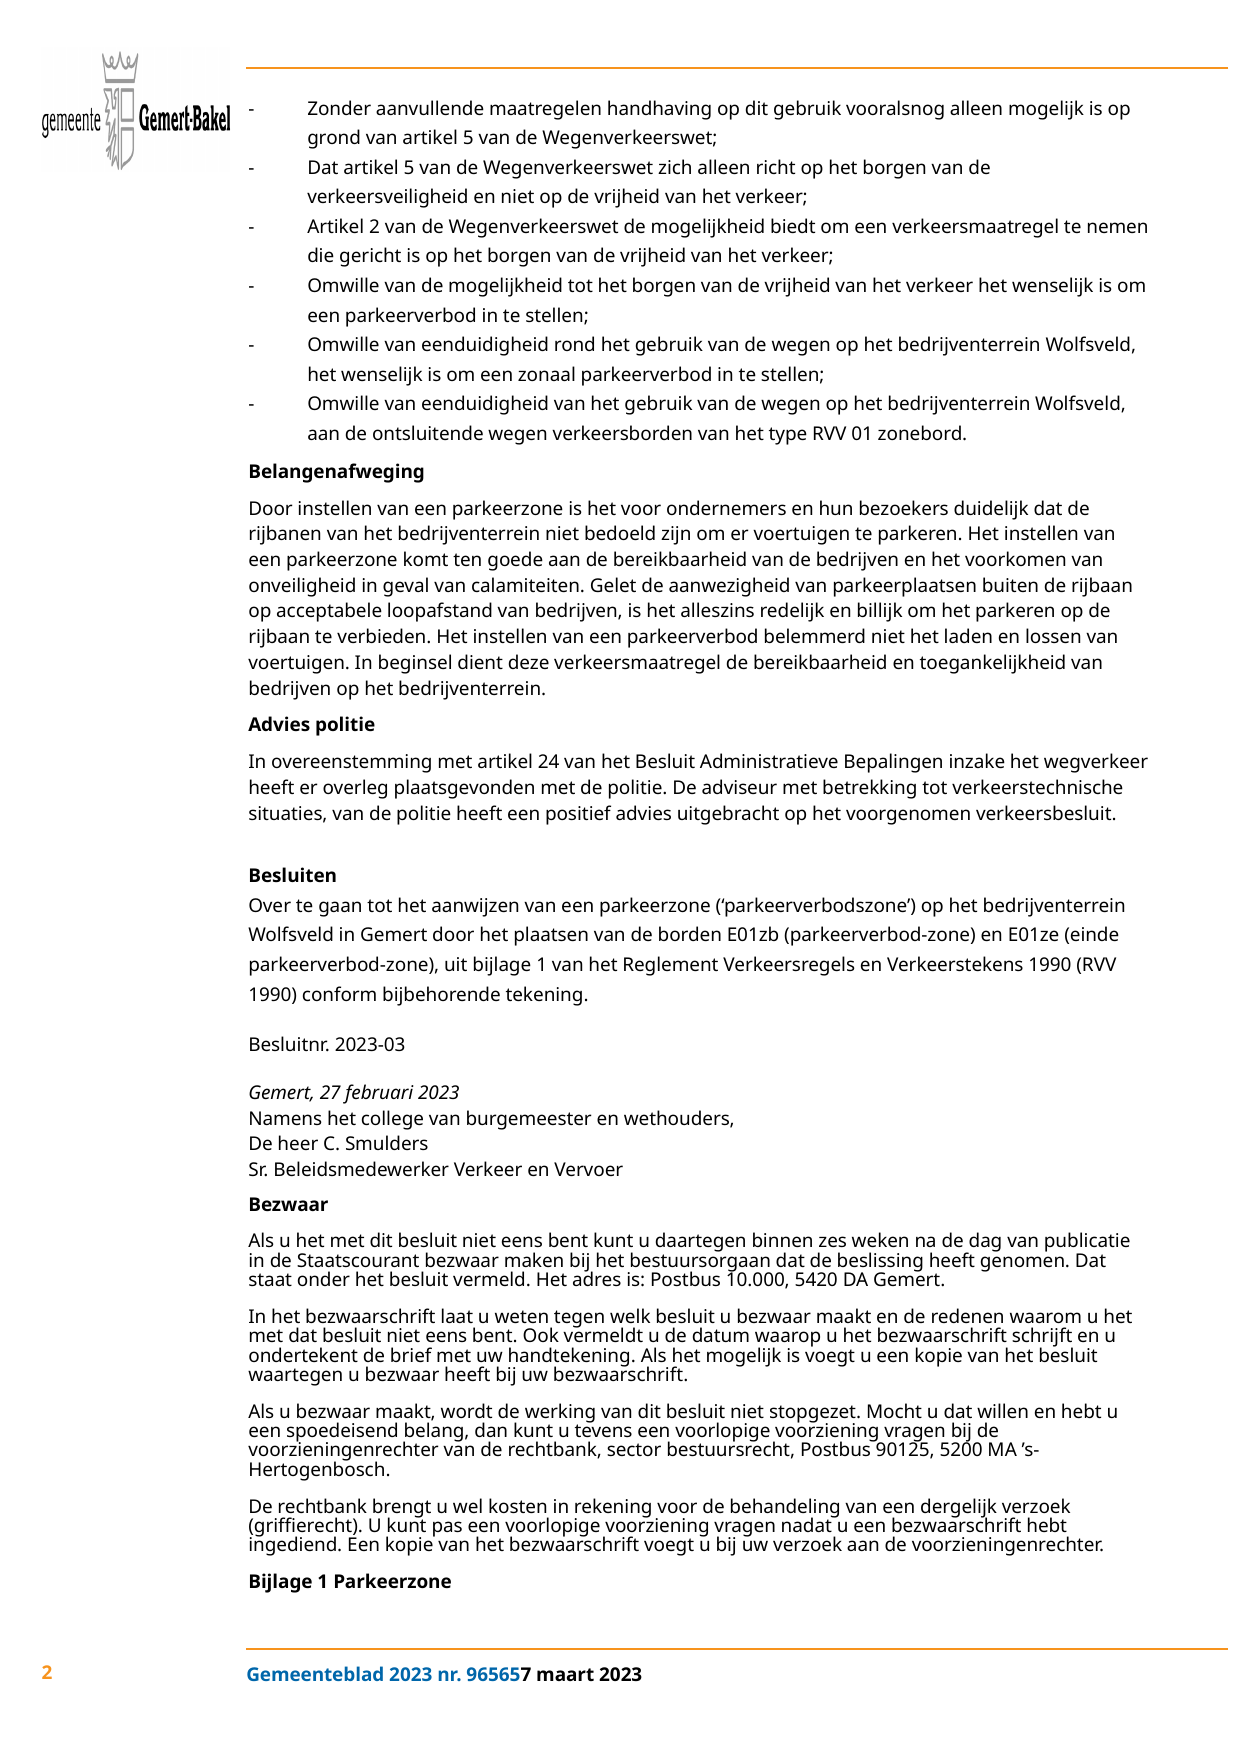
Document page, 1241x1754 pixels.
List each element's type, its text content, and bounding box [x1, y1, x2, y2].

text Belangenafweging [248, 458, 1152, 484]
text Besluiten [248, 862, 1152, 888]
text Als u bezwaar maakt, wordt de werking van dit besluit niet stopgezet. Mocht u dat willen en hebt u een spoedeisend belang, dan kunt u tevens een voorlopige voorziening vragen bij de voorzieningenrechter van de rechtbank, sector bestuursrecht, Postbus 90125, 5200 MA ’s-Hertogenbosch. [248, 1403, 1152, 1480]
text Over te gaan tot het aanwijzen van een parkeerzone (‘parkeerverbodszone’) op het bedrijventerrein Wolfsveld in Gemert door het plaatsen van de borden E01zb (parkeerverbod-zone) en E01ze (einde parkeerverbod-zone), uit bijlage 1 van het Reglement Verkeersregels en Verkeerstekens 1990 (RVV 1990) conform bijbehorende tekening. [248, 892, 1152, 1006]
picture [41, 47, 231, 172]
list Omwille van de mogelijkheid tot het borgen van de vrijheid van het verkeer het wenselijk is om een parkeerverbod in te stellen; [248, 272, 1152, 328]
text Namens het college van burgemeester en wethouders, [248, 1105, 1152, 1130]
list Omwille van eenduidigheid rond het gebruik van de wegen op het bedrijventerrein Wolfsveld, het wenselijk is om een zonaal parkeerverbod in te stellen; [248, 331, 1152, 387]
text Door instellen van een parkeerzone is het voor ondernemers en hun bezoekers duidelijk dat de rijbanen van het bedrijventerrein niet bedoeld zijn om er voertuigen te parkeren. Het instellen van een parkeerzone komt ten goede aan de bereikbaarheid van de bedrijven en het voorkomen van onveiligheid in geval van calamiteiten. Gelet de aanwezigheid van parkeerplaatsen buiten de rijbaan op acceptabele loopafstand van bedrijven, is het alleszins redelijk en billijk om het parkeren op de rijbaan te verbieden. Het instellen van een parkeerverbod belemmerd niet het laden en lossen van voertuigen. In beginsel dient deze verkeersmaatregel de bereikbaarheid en toegankelijkheid van bedrijven op het bedrijventerrein. [248, 495, 1152, 701]
text De rechtbank brengt u wel kosten in rekening voor de behandeling van een dergelijk verzoek (griffierecht). U kunt pas een voorlopige voorziening vragen nadat u een bezwaarschrift hebt ingediend. Een kopie van het bezwaarschrift voegt u bij uw verzoek aan de voorzieningenrechter. [248, 1498, 1152, 1555]
text Besluitnr. 2023-03 [248, 1031, 1152, 1057]
text De heer C. Smulders [248, 1130, 1152, 1156]
text Als u het met dit besluit niet eens bent kunt u daartegen binnen zes weken na de dag van publicatie in de Staatscourant bezwaar maken bij het bestuursorgaan dat de beslissing heeft genomen. Dat staat onder het besluit vermeld. Het adres is: Postbus 10.000, 5420 DA Gemert. [248, 1232, 1152, 1290]
list Dat artikel 5 van de Wegenverkeerswet zich alleen richt op het borgen van de verkeersveiligheid en niet op de vrijheid van het verkeer; [248, 154, 1152, 209]
text Sr. Beleidsmedewerker Verkeer en Vervoer [248, 1156, 1152, 1182]
list Zonder aanvullende maatregelen handhaving op dit gebruik vooralsnog alleen mogelijk is op grond van artikel 5 van de Wegenverkeerswet; [248, 95, 1152, 150]
text Bezwaar [248, 1196, 1152, 1215]
text In overeenstemming met artikel 24 van het Besluit Administratieve Bepalingen inzake het wegverkeer heeft er overleg plaatsgevonden met de politie. De adviseur met betrekking tot verkeerstechnische situaties, van de politie heeft een positief advies uitgebracht op het voorgenomen verkeersbesluit. [248, 748, 1152, 825]
text Gemert, 27 februari 2023 [248, 1079, 1152, 1105]
text In het bezwaarschrift laat u weten tegen welk besluit u bezwaar maakt en de redenen waarom u het met dat besluit niet eens bent. Ook vermeldt u de datum waarop u het bezwaarschrift schrijft en u ondertekent de brief met uw handtekening. Als het mogelijk is voegt u een kopie van het besluit waartegen u bezwaar heeft bij uw bezwaarschrift. [248, 1308, 1152, 1385]
text Advies politie [248, 712, 1152, 737]
list Omwille van eenduidigheid van het gebruik van de wegen op het bedrijventerrein Wolfsveld, aan de ontsluitende wegen verkeersborden van het type RVV 01 zonebord. [248, 391, 1152, 446]
text Bijlage 1 Parkeerzone [248, 1573, 1152, 1592]
list Artikel 2 van de Wegenverkeerswet de mogelijkheid biedt om een verkeersmaatregel te nemen die gericht is op het borgen van de vrijheid van het verkeer; [248, 213, 1152, 268]
